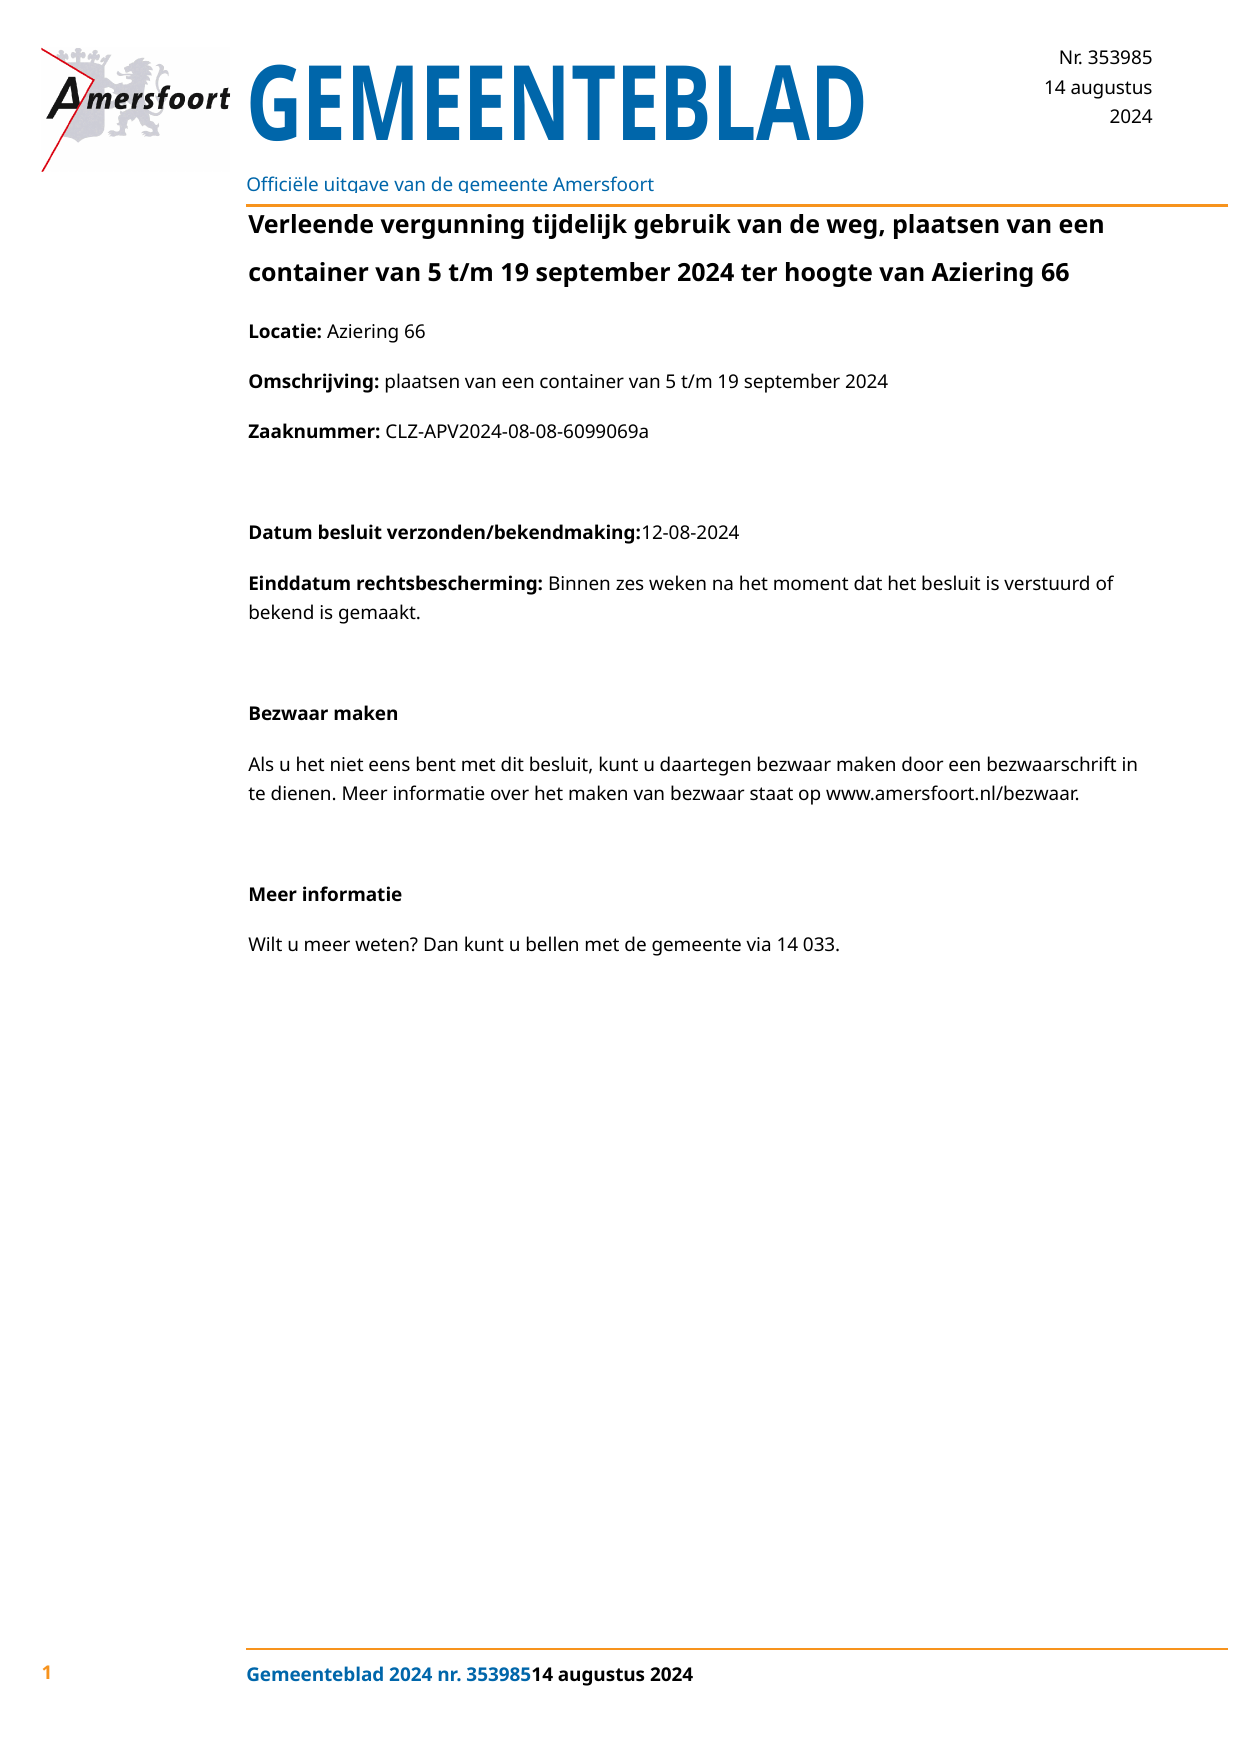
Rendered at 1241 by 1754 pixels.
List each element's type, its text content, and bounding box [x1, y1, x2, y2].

text Einddatum rechtsbescherming: Binnen zes weken na het moment dat het besluit is verstuurd of bekend is gemaakt. [248, 570, 1152, 625]
text Verleende vergunning tijdelijk gebruik van de weg, plaatsen van een container van 5 t/m 19 september 2024 ter hoogte van Aziering 66 [248, 207, 1152, 288]
text Omschrijving: plaatsen van een container van 5 t/m 19 september 2024 [248, 368, 1152, 394]
text Locatie: Aziering 66 [248, 318, 1152, 344]
text Als u het niet eens bent met dit besluit, kunt u daartegen bezwaar maken door een bezwaarschrift in te dienen. Meer informatie over het maken van bezwaar staat op www.amersfoort.nl/bezwaar. [248, 751, 1152, 806]
picture [41, 47, 231, 172]
text Meer informatie [248, 881, 1152, 907]
text Datum besluit verzonden/bekendmaking:12-08-2024 [248, 519, 1152, 545]
text Wilt u meer weten? Dan kunt u bellen met de gemeente via 14 033. [248, 932, 1152, 957]
text Bezwaar maken [248, 700, 1152, 726]
text Zaaknummer: CLZ-APV2024-08-08-6099069a [248, 419, 1152, 444]
